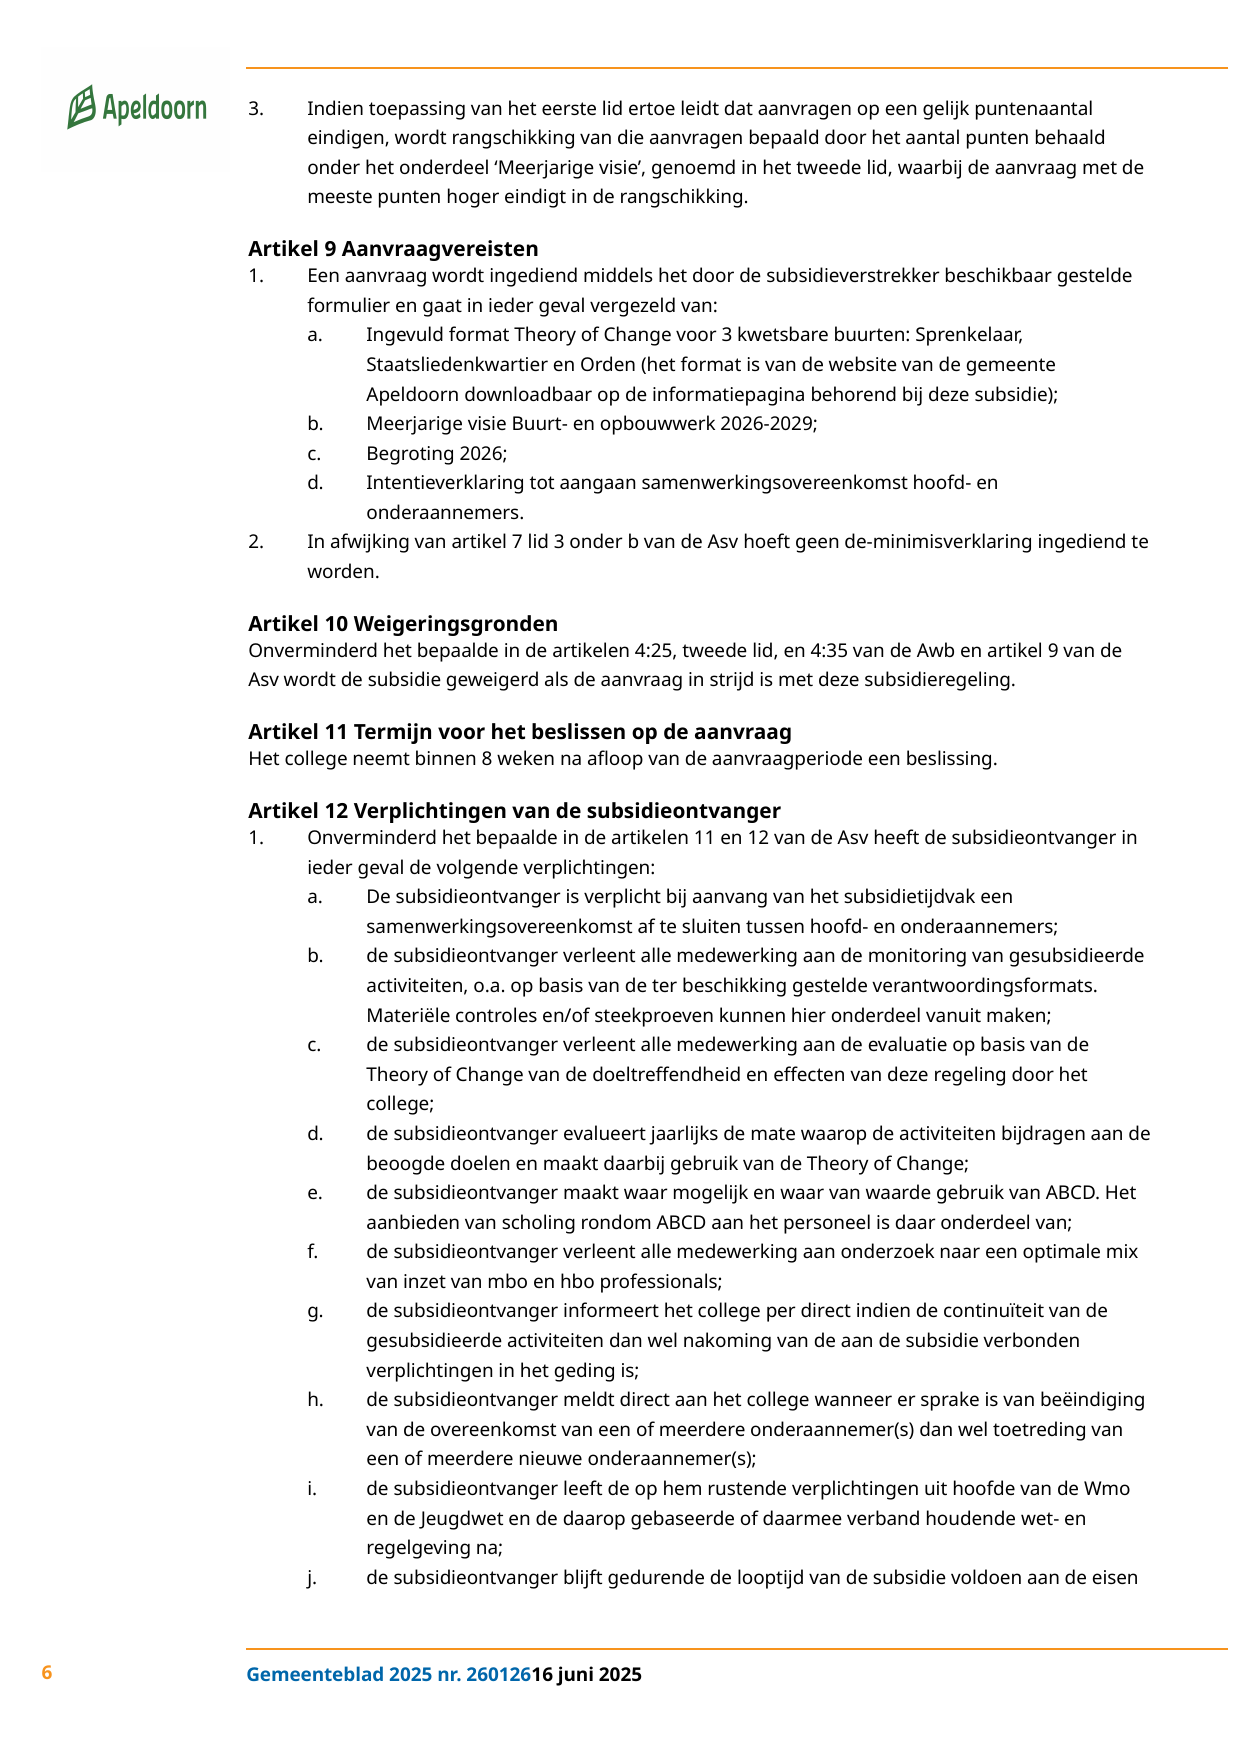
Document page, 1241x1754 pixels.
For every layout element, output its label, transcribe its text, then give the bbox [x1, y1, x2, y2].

list In afwijking van artikel 7 lid 3 onder b van de Asv hoeft geen de-minimisverklaring ingediend te worden. [248, 529, 1152, 584]
list de subsidieontvanger blijft gedurende de looptijd van de subsidie voldoen aan de eisen [307, 1564, 1152, 1590]
picture [41, 47, 231, 172]
list De subsidieontvanger is verplicht bij aanvang van het subsidietijdvak een samenwerkingsovereenkomst af te sluiten tussen hoofd- en onderaannemers; [307, 883, 1152, 939]
list Begroting 2026; [307, 440, 1152, 466]
list Intentieverklaring tot aangaan samenwerkingsovereenkomst hoofd- en onderaannemers. [307, 469, 1152, 525]
list Ingevuld format Theory of Change voor 3 kwetsbare buurten: Sprenkelaar, Staatsliedenkwartier en Orden (het format is van de website van de gemeente Apeldoorn downloadbaar op de informatiepagina behorend bij deze subsidie); [307, 322, 1152, 406]
list Een aanvraag wordt ingediend middels het door de subsidieverstrekker beschikbaar gestelde formulier en gaat in ieder geval vergezeld van: [248, 262, 1152, 318]
text Artikel 10 Weigeringsgronden [248, 609, 1152, 637]
list de subsidieontvanger meldt direct aan het college wanneer er sprake is van beëindiging van de overeenkomst van een of meerdere onderaannemer(s) dan wel toetreding van een of meerdere nieuwe onderaannemer(s); [307, 1386, 1152, 1471]
list de subsidieontvanger informeert het college per direct indien de continuïteit van de gesubsidieerde activiteiten dan wel nakoming van de aan de subsidie verbonden verplichtingen in het geding is; [307, 1298, 1152, 1383]
text Het college neemt binnen 8 weken na afloop van de aanvraagperiode een beslissing. [248, 746, 1152, 771]
list de subsidieontvanger evalueert jaarlijks de mate waarop de activiteiten bijdragen aan de beoogde doelen en maakt daarbij gebruik van de Theory of Change; [307, 1120, 1152, 1176]
text Artikel 9 Aanvraagvereisten [248, 234, 1152, 262]
list de subsidieontvanger maakt waar mogelijk en waar van waarde gebruik van ABCD. Het aanbieden van scholing rondom ABCD aan het personeel is daar onderdeel van; [307, 1179, 1152, 1235]
list Meerjarige visie Buurt- en opbouwwerk 2026-2029; [307, 410, 1152, 436]
list Onverminderd het bepaalde in de artikelen 11 en 12 van de Asv heeft de subsidieontvanger in ieder geval de volgende verplichtingen: [248, 824, 1152, 880]
text Artikel 11 Termijn voor het beslissen op de aanvraag [248, 717, 1152, 746]
list de subsidieontvanger leeft de op hem rustende verplichtingen uit hoofde van de Wmo en de Jeugdwet en de daarop gebaseerde of daarmee verband houdende wet- en regelgeving na; [307, 1475, 1152, 1560]
list Indien toepassing van het eerste lid ertoe leidt dat aanvragen op een gelijk puntenaantal eindigen, wordt rangschikking van die aanvragen bepaald door het aantal punten behaald onder het onderdeel ‘Meerjarige visie’, genoemd in het tweede lid, waarbij de aanvraag met de meeste punten hoger eindigt in de rangschikking. [248, 95, 1152, 209]
list de subsidieontvanger verleent alle medewerking aan de monitoring van gesubsidieerde activiteiten, o.a. op basis van de ter beschikking gestelde verantwoordingsformats. Materiële controles en/of steekproeven kunnen hier onderdeel vanuit maken; [307, 943, 1152, 1028]
list de subsidieontvanger verleent alle medewerking aan de evaluatie op basis van de Theory of Change van de doeltreffendheid en effecten van deze regeling door het college; [307, 1031, 1152, 1116]
text Artikel 12 Verplichtingen van de subsidieontvanger [248, 796, 1152, 824]
list de subsidieontvanger verleent alle medewerking aan onderzoek naar een optimale mix van inzet van mbo en hbo professionals; [307, 1238, 1152, 1294]
text Onverminderd het bepaalde in de artikelen 4:25, tweede lid, en 4:35 van de Awb en artikel 9 van de Asv wordt de subsidie geweigerd als de aanvraag in strijd is met deze subsidieregeling. [248, 637, 1152, 692]
